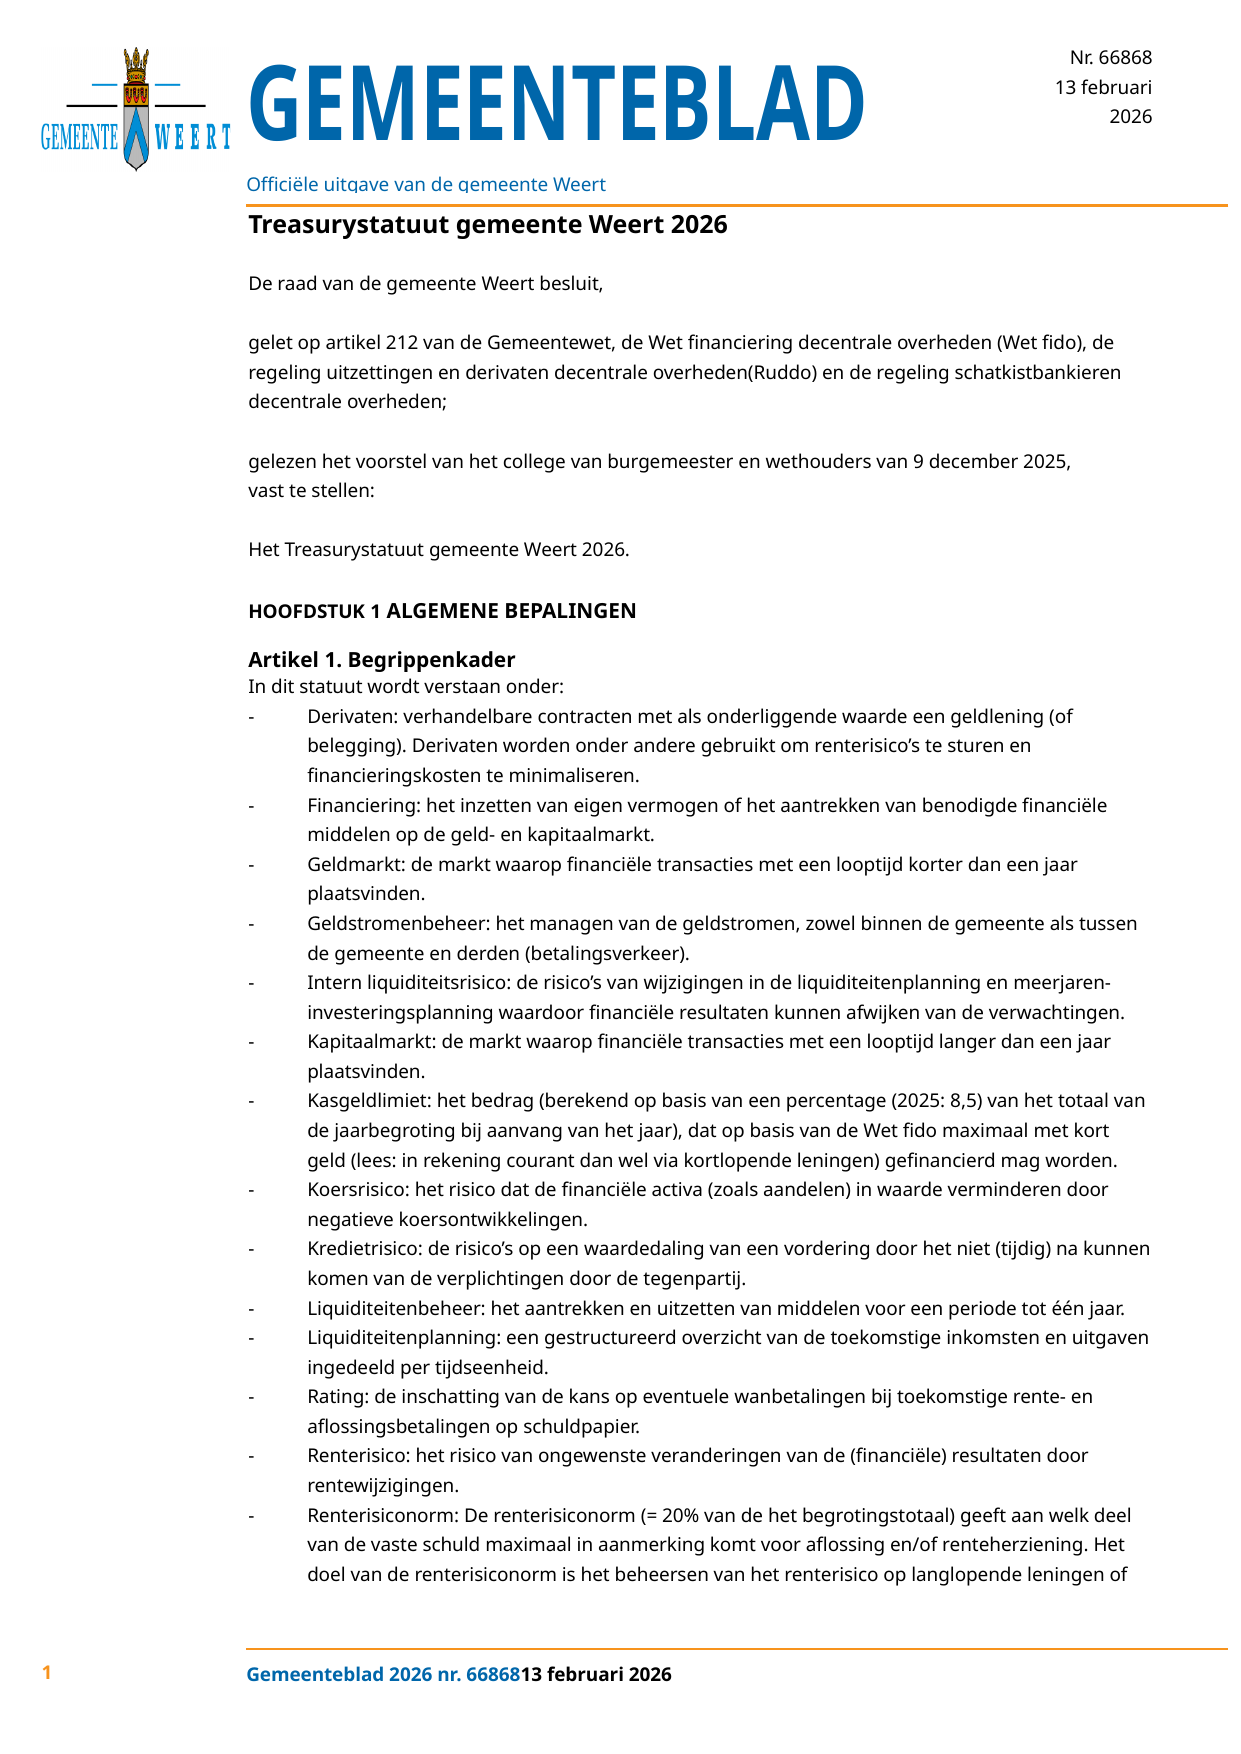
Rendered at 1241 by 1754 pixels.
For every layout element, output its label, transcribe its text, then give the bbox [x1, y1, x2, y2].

list Renterisico: het risico van ongewenste veranderingen van de (financiële) resultaten door rentewijzigingen. [248, 1443, 1152, 1498]
list Financiering: het inzetten van eigen vermogen of het aantrekken van benodigde financiële middelen op de geld- en kapitaalmarkt. [248, 792, 1152, 847]
list Rating: de inschatting van de kans op eventuele wanbetalingen bij toekomstige rente- en aflossingsbetalingen op schuldpapier. [248, 1383, 1152, 1439]
text Artikel 1. Begrippenkader [248, 645, 1152, 673]
list Geldmarkt: de markt waarop financiële transacties met een looptijd korter dan een jaar plaatsvinden. [248, 851, 1152, 906]
list Kapitaalmarkt: de markt waarop financiële transacties met een looptijd langer dan een jaar plaatsvinden. [248, 1028, 1152, 1084]
text Treasurystatuut gemeente Weert 2026 [248, 207, 1152, 241]
text De raad van de gemeente Weert besluit, [248, 270, 1152, 296]
text vast te stellen: [248, 477, 1152, 503]
text gelet op artikel 212 van de Gemeentewet, de Wet financiering decentrale overheden (Wet fido), de regeling uitzettingen en derivaten decentrale overheden(Ruddo) en de regeling schatkistbankieren decentrale overheden; [248, 329, 1152, 414]
list Koersrisico: het risico dat de financiële activa (zoals aandelen) in waarde verminderen door negatieve koersontwikkelingen. [248, 1176, 1152, 1232]
list Derivaten: verhandelbare contracten met als onderliggende waarde een geldlening (of belegging). Derivaten worden onder andere gebruikt om renterisico’s te sturen en financieringskosten te minimaliseren. [248, 703, 1152, 788]
text In dit statuut wordt verstaan onder: [248, 673, 1152, 699]
list Liquiditeitenplanning: een gestructureerd overzicht van de toekomstige inkomsten en uitgaven ingedeeld per tijdseenheid. [248, 1324, 1152, 1379]
text HOOFDSTUK 1 ALGEMENE BEPALINGEN [248, 596, 1152, 624]
list Liquiditeitenbeheer: het aantrekken en uitzetten van middelen voor een periode tot één jaar. [248, 1295, 1152, 1320]
picture [41, 47, 231, 172]
list Intern liquiditeitsrisico: de risico’s van wijzigingen in de liquiditeitenplanning en meerjaren- investeringsplanning waardoor financiële resultaten kunnen afwijken van de verwachtingen. [248, 969, 1152, 1024]
text gelezen het voorstel van het college van burgemeester en wethouders van 9 december 2025, [248, 448, 1152, 473]
list Renterisiconorm: De renterisiconorm (= 20% van de het begrotingstotaal) geeft aan welk deel van de vaste schuld maximaal in aanmerking komt voor aflossing en/of renteherziening. Het doel van de renterisiconorm is het beheersen van het renterisico op langlopende leningen of [248, 1502, 1152, 1587]
list Geldstromenbeheer: het managen van de geldstromen, zowel binnen de gemeente als tussen de gemeente en derden (betalingsverkeer). [248, 910, 1152, 965]
list Kredietrisico: de risico’s op een waardedaling van een vordering door het niet (tijdig) na kunnen komen van de verplichtingen door de tegenpartij. [248, 1236, 1152, 1291]
text Het Treasurystatuut gemeente Weert 2026. [248, 537, 1152, 562]
list Kasgeldlimiet: het bedrag (berekend op basis van een percentage (2025: 8,5) van het totaal van de jaarbegroting bij aanvang van het jaar), dat op basis van de Wet fido maximaal met kort geld (lees: in rekening courant dan wel via kortlopende leningen) gefinancierd mag worden. [248, 1088, 1152, 1172]
